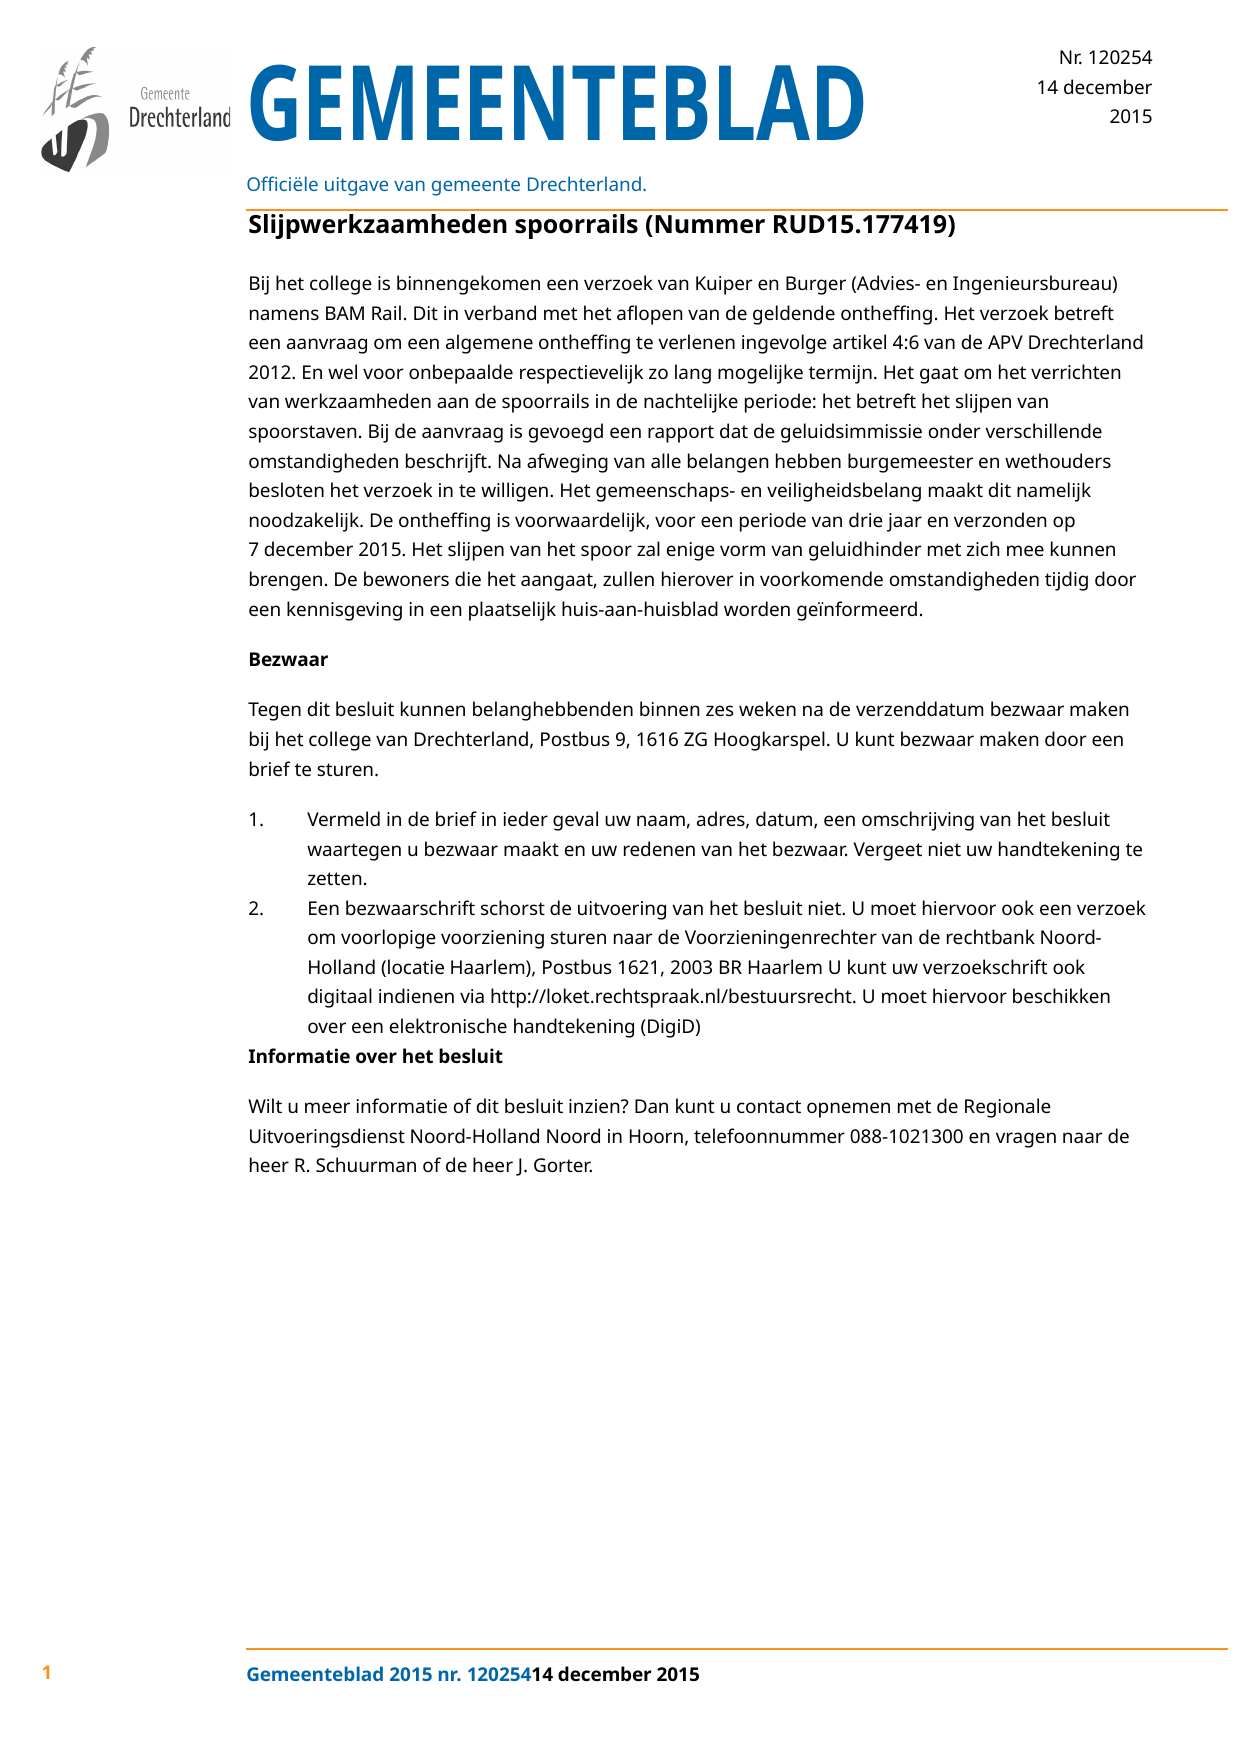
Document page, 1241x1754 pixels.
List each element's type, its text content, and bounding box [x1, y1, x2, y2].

text Tegen dit besluit kunnen belanghebbenden binnen zes weken na de verzenddatum bezwaar maken bij het college van Drechterland, Postbus 9, 1616 ZG Hoogkarspel. U kunt bezwaar maken door een brief te sturen. [248, 697, 1152, 781]
text Bezwaar [248, 646, 1152, 672]
list Vermeld in de brief in ieder geval uw naam, adres, datum, een omschrijving van het besluit waartegen u bezwaar maakt en uw redenen van het bezwaar. Vergeet niet uw handtekening te zetten. [248, 806, 1152, 891]
text Bij het college is binnengekomen een verzoek van Kuiper en Burger (Advies- en Ingenieursbureau) namens BAM Rail. Dit in verband met het aflopen van de geldende ontheffing. Het verzoek betreft een aanvraag om een algemene ontheffing te verlenen ingevolge artikel 4:6 van de APV Drechterland 2012. En wel voor onbepaalde respectievelijk zo lang mogelijke termijn. Het gaat om het verrichten van werkzaamheden aan de spoorrails in de nachtelijke periode: het betreft het slijpen van spoorstaven. Bij de aanvraag is gevoegd een rapport dat de geluidsimmissie onder verschillende omstandigheden beschrijft. Na afweging van alle belangen hebben burgemeester en wethouders besloten het verzoek in te willigen. Het gemeenschaps- en veiligheidsbelang maakt dit namelijk noodzakelijk. De ontheffing is voorwaardelijk, voor een periode van drie jaar en verzonden op 7 december 2015. Het slijpen van het spoor zal enige vorm van geluidhinder met zich mee kunnen brengen. De bewoners die het aangaat, zullen hierover in voorkomende omstandigheden tijdig door een kennisgeving in een plaatselijk huis-aan-huisblad worden geïnformeerd. [248, 270, 1152, 621]
text Slijpwerkzaamheden spoorrails (Nummer RUD15.177419) [248, 211, 1152, 241]
text Informatie over het besluit [248, 1043, 1152, 1068]
text Wilt u meer informatie of dit besluit inzien? Dan kunt u contact opnemen met de Regionale Uitvoeringsdienst Noord-Holland Noord in Hoorn, telefoonnummer 088-1021300 en vragen naar de heer R. Schuurman of de heer J. Gorter. [248, 1093, 1152, 1178]
list Een bezwaarschrift schorst de uitvoering van het besluit niet. U moet hiervoor ook een verzoek om voorlopige voorziening sturen naar de Voorzieningenrechter van de rechtbank Noord-Holland (locatie Haarlem), Postbus 1621, 2003 BR Haarlem U kunt uw verzoekschrift ook digitaal indienen via http://loket.rechtspraak.nl/bestuursrecht. U moet hiervoor beschikken over een elektronische handtekening (DigiD) [248, 895, 1152, 1039]
picture [41, 47, 231, 172]
